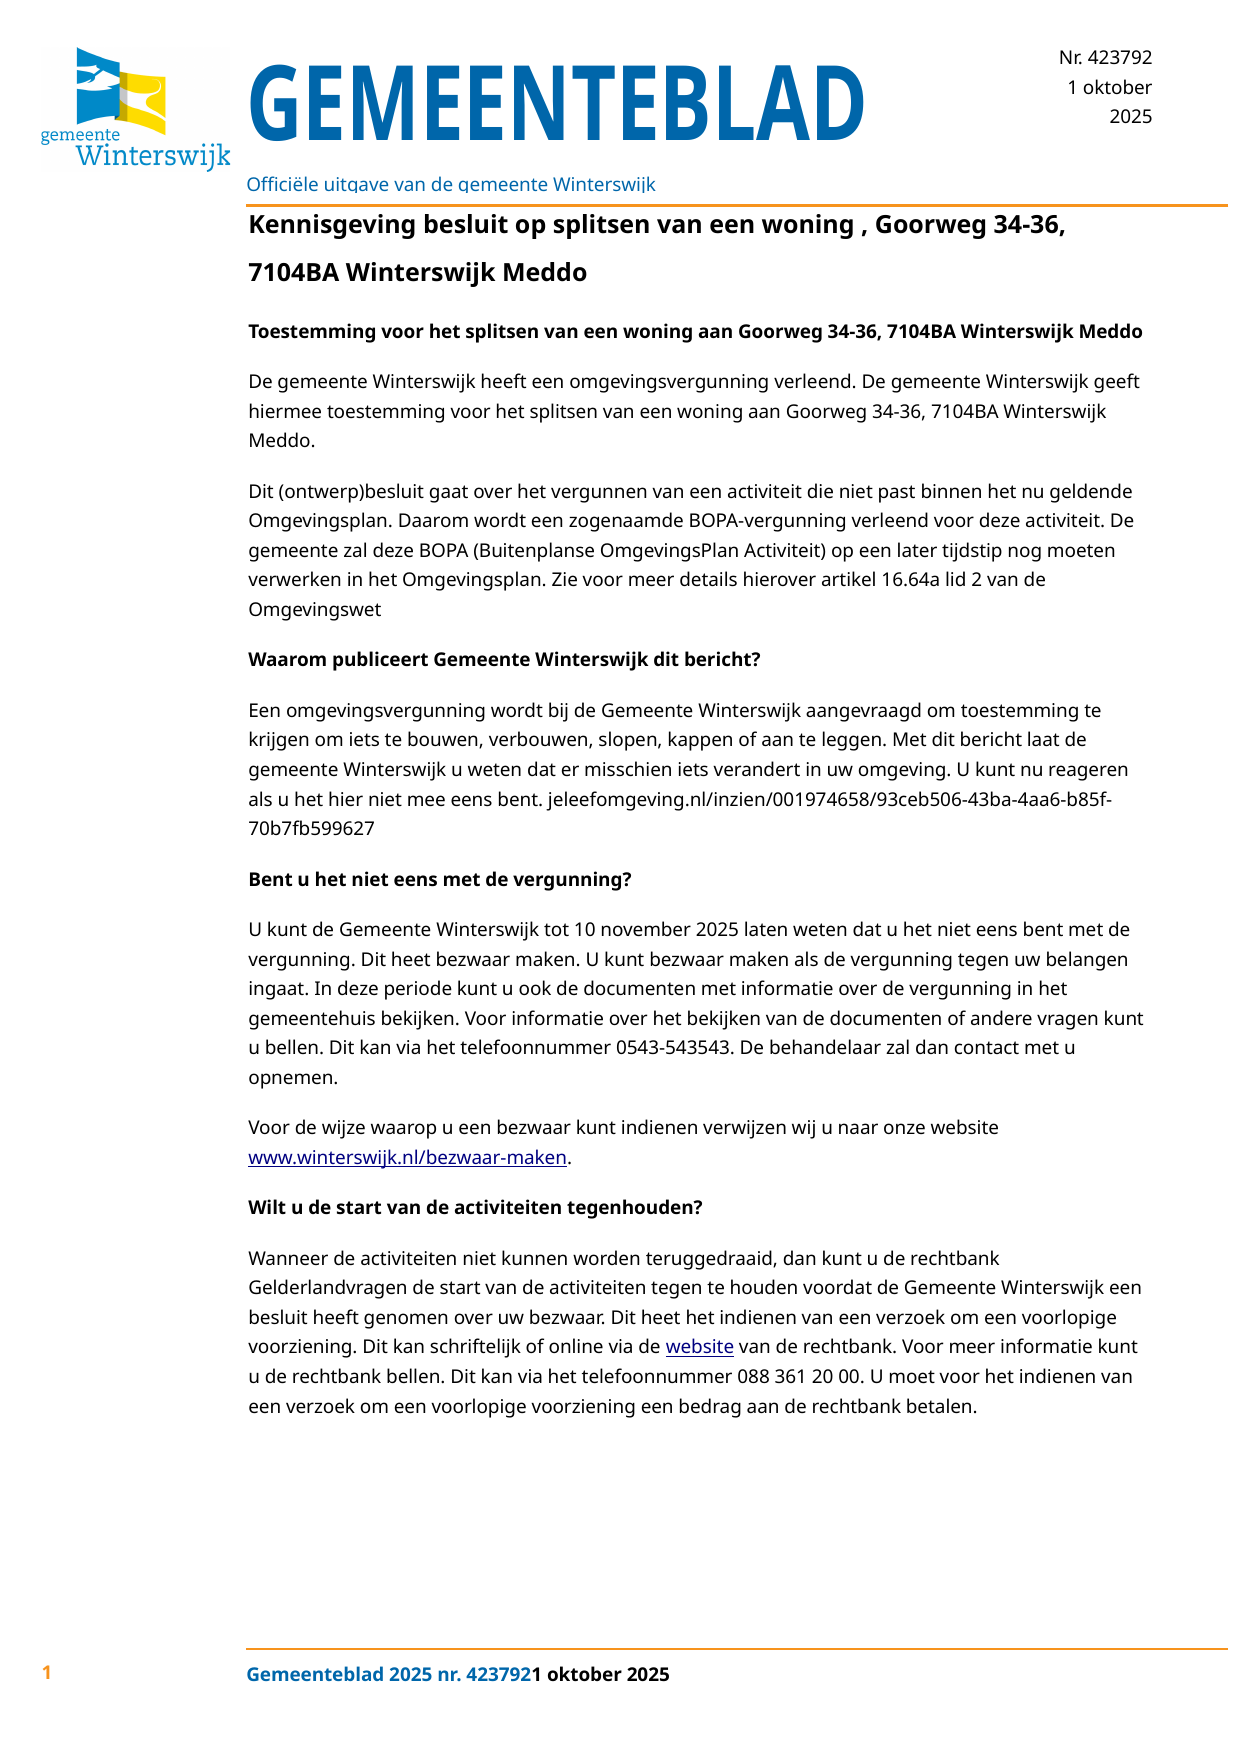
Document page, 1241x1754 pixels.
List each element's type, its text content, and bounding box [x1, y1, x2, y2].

text De gemeente Winterswijk heeft een omgevingsvergunning verleend. De gemeente Winterswijk geeft hiermee toestemming voor het splitsen van een woning aan Goorweg 34-36, 7104BA Winterswijk Meddo. [248, 368, 1152, 453]
text Dit (ontwerp)besluit gaat over het vergunnen van een activiteit die niet past binnen het nu geldende Omgevingsplan. Daarom wordt een zogenaamde BOPA-vergunning verleend voor deze activiteit. De gemeente zal deze BOPA (Buitenplanse OmgevingsPlan Activiteit) op een later tijdstip nog moeten verwerken in het Omgevingsplan. Zie voor meer details hierover artikel 16.64a lid 2 van de Omgevingswet [248, 478, 1152, 622]
picture [41, 47, 231, 172]
text Kennisgeving besluit op splitsen van een woning , Goorweg 34-36, 7104BA Winterswijk Meddo [248, 207, 1152, 288]
text Toestemming voor het splitsen van een woning aan Goorweg 34-36, 7104BA Winterswijk Meddo [248, 318, 1152, 344]
text Een omgevingsvergunning wordt bij de Gemeente Winterswijk aangevraagd om toestemming te krijgen om iets te bouwen, verbouwen, slopen, kappen of aan te leggen. Met dit bericht laat de gemeente Winterswijk u weten dat er misschien iets verandert in uw omgeving. U kunt nu reageren als u het hier niet mee eens bent. jeleefomgeving.nl/inzien/001974658/93ceb506-43ba-4aa6-b85f-70b7fb599627 [248, 697, 1152, 841]
text U kunt de Gemeente Winterswijk tot 10 november 2025 laten weten dat u het niet eens bent met de vergunning. Dit heet bezwaar maken. U kunt bezwaar maken als de vergunning tegen uw belangen ingaat. In deze periode kunt u ook de documenten met informatie over de vergunning in het gemeentehuis bekijken. Voor informatie over het bekijken van de documenten of andere vragen kunt u bellen. Dit kan via het telefoonnummer 0543-543543. De behandelaar zal dan contact met u opnemen. [248, 916, 1152, 1090]
text Waarom publiceert Gemeente Winterswijk dit bericht? [248, 647, 1152, 672]
text Wanneer de activiteiten niet kunnen worden teruggedraaid, dan kunt u de rechtbank Gelderlandvragen de start van de activiteiten tegen te houden voordat de Gemeente Winterswijk een besluit heeft genomen over uw bezwaar. Dit heet het indienen van een verzoek om een voorlopige voorziening. Dit kan schriftelijk of online via de website van de rechtbank. Voor meer informatie kunt u de rechtbank bellen. Dit kan via het telefoonnummer 088 361 20 00. U moet voor het indienen van een verzoek om een voorlopige voorziening een bedrag aan de rechtbank betalen. [248, 1245, 1152, 1419]
text Wilt u de start van de activiteiten tegenhouden? [248, 1194, 1152, 1220]
text Bent u het niet eens met de vergunning? [248, 866, 1152, 892]
picture [225, 153, 231, 162]
text Voor de wijze waarop u een bezwaar kunt indienen verwijzen wij u naar onze website www.winterswijk.nl/bezwaar-maken. [248, 1114, 1152, 1170]
